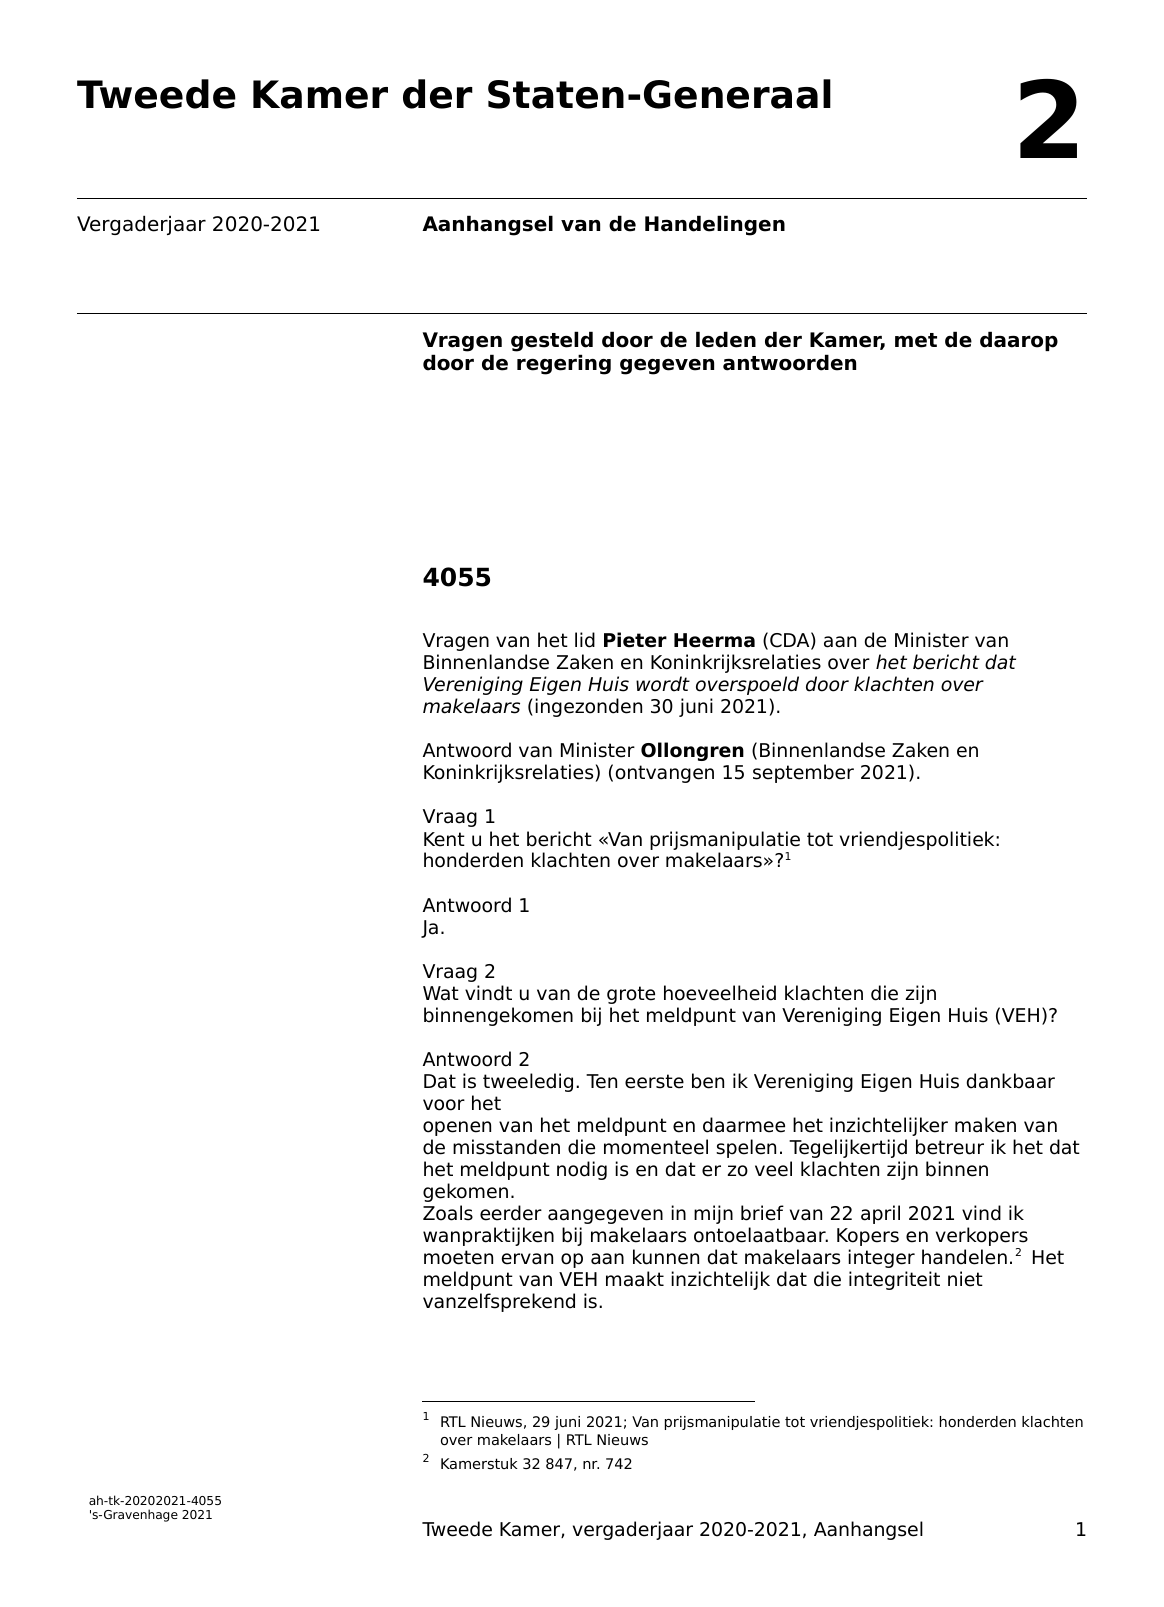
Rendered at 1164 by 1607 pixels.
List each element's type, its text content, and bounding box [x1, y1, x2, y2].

text ah-tk-20202021-4055 [88, 1494, 323, 1508]
text Kamerstuk 32 847, nr. 742 [422, 1452, 1087, 1474]
text Kent u het bericht «Van prijsmanipulatie tot vriendjespolitiek: honderden klachten over makelaars»? [422, 828, 1087, 872]
text Vragen van het lid Pieter Heerma (CDA) aan de Minister van Binnenlandse Zaken en Koninkrijksrelaties over het bericht dat Vereniging Eigen Huis wordt overspoeld door klachten over makelaars (ingezonden 30 juni 2021). [422, 630, 1087, 718]
text Dat is tweeledig. Ten eerste ben ik Vereniging Eigen Huis dankbaar voor het [422, 1071, 1087, 1115]
table_cell Aanhangsel van de Handelingen [422, 199, 1087, 313]
text Zoals eerder aangegeven in mijn brief van 22 april 2021 vind ik wanpraktijken bij makelaars ontoelaatbaar. Kopers en verkopers moeten ervan op aan kunnen dat makelaars integer handelen. Het meldpunt van VEH maakt inzichtelijk dat die integriteit niet vanzelfsprekend is. [422, 1203, 1087, 1313]
table_header Tweede Kamer der Staten-Generaal [77, 59, 886, 198]
text Antwoord 1 [422, 894, 1087, 917]
text Antwoord van Minister Ollongren (Binnenlandse Zaken en Koninkrijksrelaties) (ontvangen 15 september 2021). [422, 740, 1087, 784]
text 4055 [422, 563, 1087, 592]
table_cell Vergaderjaar 2020-2021 [77, 199, 422, 313]
text 's-Gravenhage 2021 [88, 1508, 323, 1522]
text RTL Nieuws, 29 juni 2021; Van prijsmanipulatie tot vriendjespolitiek: honderden klachten over makelaars | RTL Nieuws [422, 1410, 1087, 1449]
table_cell Vragen gesteld door de leden der Kamer, met de daarop door de regering gegeven antwoorden [422, 314, 1087, 375]
text Vraag 1 [422, 806, 1087, 828]
text Vraag 2 [422, 961, 1087, 983]
text openen van het meldpunt en daarmee het inzichtelijker maken van de misstanden die momenteel spelen. Tegelijkertijd betreur ik het dat het meldpunt nodig is en dat er zo veel klachten zijn binnen gekomen. [422, 1115, 1087, 1203]
text Wat vindt u van de grote hoeveelheid klachten die zijn binnengekomen bij het meldpunt van Vereniging Eigen Huis (VEH)? [422, 983, 1087, 1027]
text Ja. [422, 917, 1087, 938]
table_cell [77, 314, 422, 375]
table_header 2 [886, 59, 1087, 198]
text Antwoord 2 [422, 1049, 1087, 1071]
